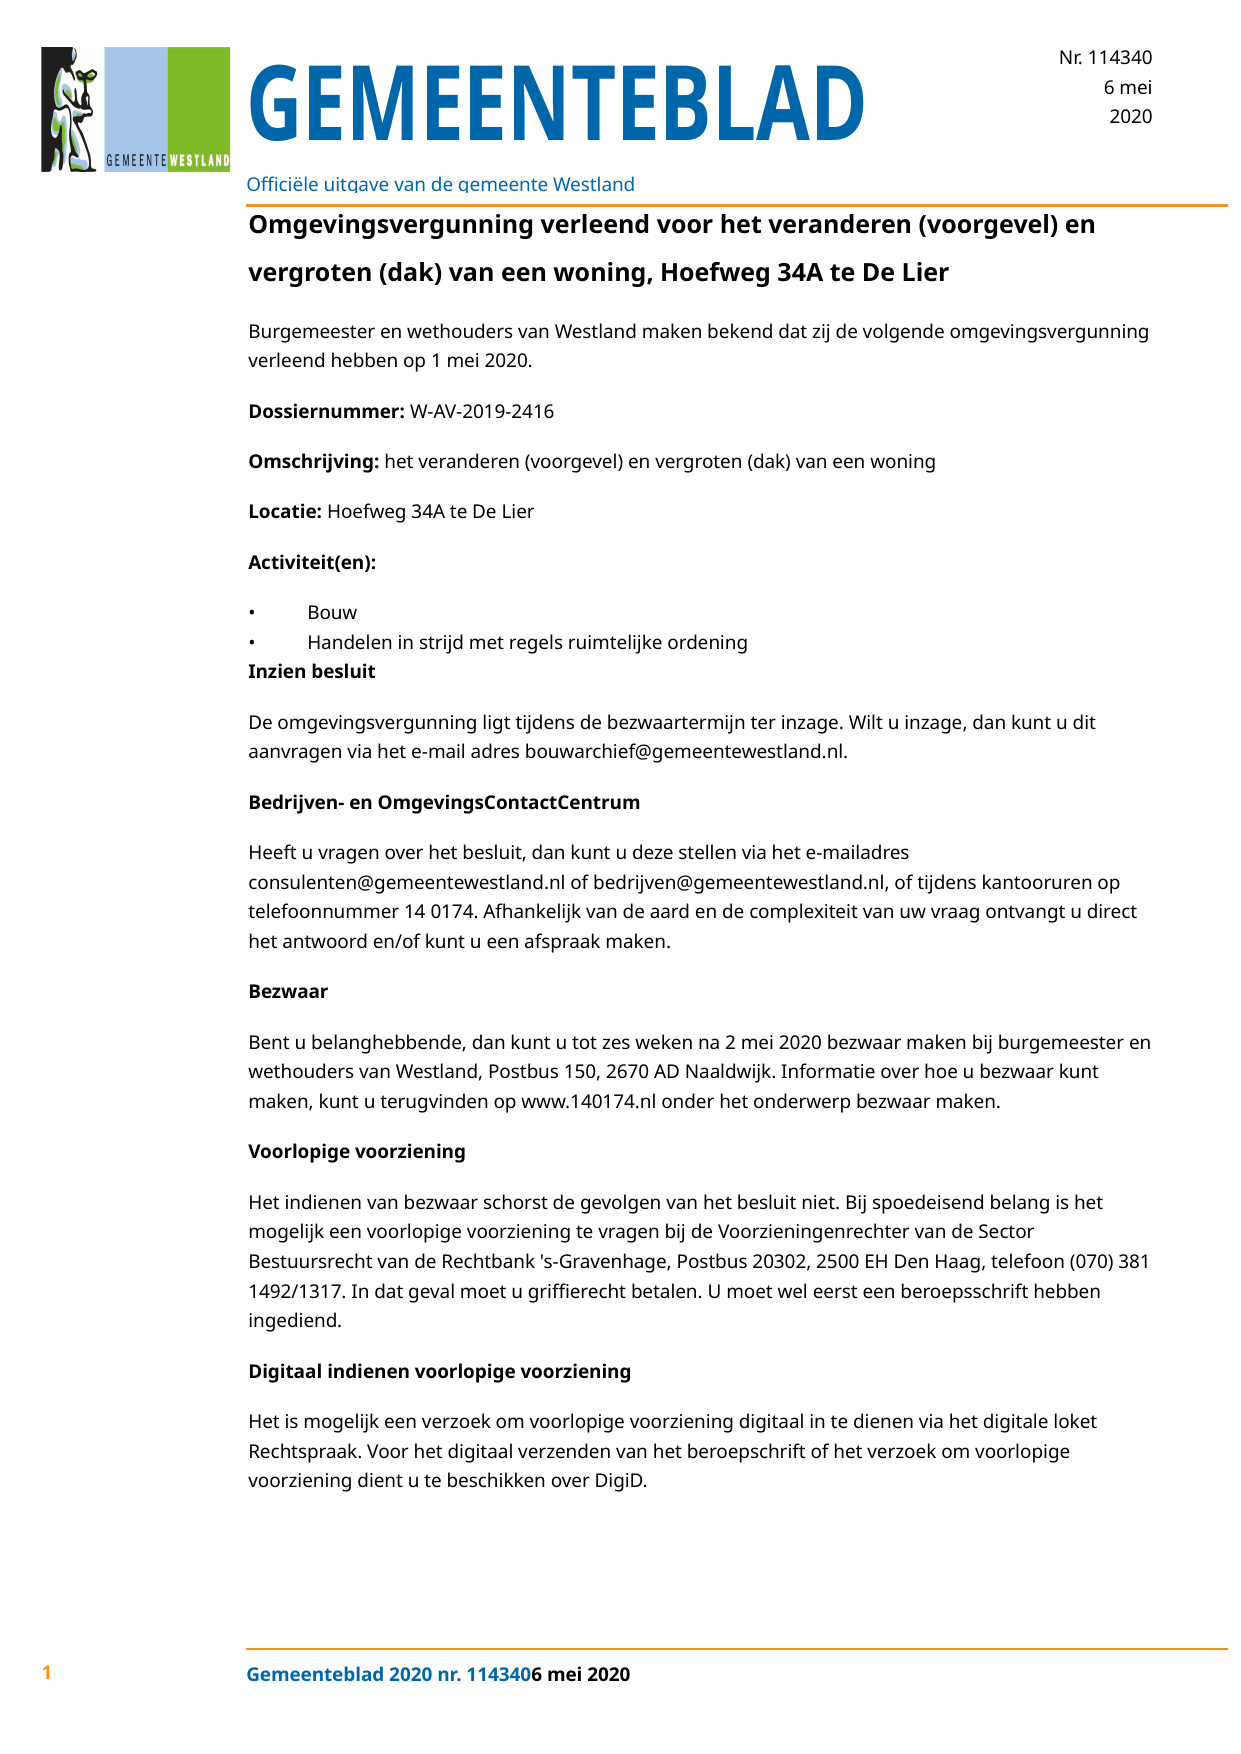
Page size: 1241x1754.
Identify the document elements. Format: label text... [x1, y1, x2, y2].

text Bezwaar [248, 979, 1152, 1004]
text Bent u belanghebbende, dan kunt u tot zes weken na 2 mei 2020 bezwaar maken bij burgemeester en wethouders van Westland, Postbus 150, 2670 AD Naaldwijk. Informatie over hoe u bezwaar kunt maken, kunt u terugvinden op www.140174.nl onder het onderwerp bezwaar maken. [248, 1029, 1152, 1114]
text Activiteit(en): [248, 549, 1152, 575]
text Bedrijven- en OmgevingsContactCentrum [248, 789, 1152, 815]
text Inzien besluit [248, 659, 1152, 684]
text Voorlopige voorziening [248, 1139, 1152, 1164]
text Heeft u vragen over het besluit, dan kunt u deze stellen via het e-mailadres consulenten@gemeentewestland.nl of bedrijven@gemeentewestland.nl, of tijdens kantooruren op telefoonnummer 14 0174. Afhankelijk van de aard en de complexiteit van uw vraag ontvangt u direct het antwoord en/of kunt u een afspraak maken. [248, 839, 1152, 954]
text De omgevingsvergunning ligt tijdens de bezwaartermijn ter inzage. Wilt u inzage, dan kunt u dit aanvragen via het e-mail adres bouwarchief@gemeentewestland.nl. [248, 709, 1152, 764]
list Handelen in strijd met regels ruimtelijke ordening [248, 629, 1152, 655]
text Het indienen van bezwaar schorst de gevolgen van het besluit niet. Bij spoedeisend belang is het mogelijk een voorlopige voorziening te vragen bij de Voorzieningenrechter van de Sector Bestuursrecht van de Rechtbank 's-Gravenhage, Postbus 20302, 2500 EH Den Haag, telefoon (070) 381 1492/1317. In dat geval moet u griffierecht betalen. U moet wel eerst een beroepsschrift hebben ingediend. [248, 1189, 1152, 1333]
text Dossiernummer: W-AV-2019-2416 [248, 398, 1152, 424]
text Het is mogelijk een verzoek om voorlopige voorziening digitaal in te dienen via het digitale loket Rechtspraak. Voor het digitaal verzenden van het beroepschrift of het verzoek om voorlopige voorziening dient u te beschikken over DigiD. [248, 1408, 1152, 1493]
text Omschrijving: het veranderen (voorgevel) en vergroten (dak) van een woning [248, 448, 1152, 474]
text Omgevingsvergunning verleend voor het veranderen (voorgevel) en vergroten (dak) van een woning, Hoefweg 34A te De Lier [248, 207, 1152, 288]
text Burgemeester en wethouders van Westland maken bekend dat zij de volgende omgevingsvergunning verleend hebben op 1 mei 2020. [248, 318, 1152, 373]
picture [41, 47, 231, 172]
text Digitaal indienen voorlopige voorziening [248, 1358, 1152, 1384]
list Bouw [248, 599, 1152, 625]
text Locatie: Hoefweg 34A te De Lier [248, 499, 1152, 524]
